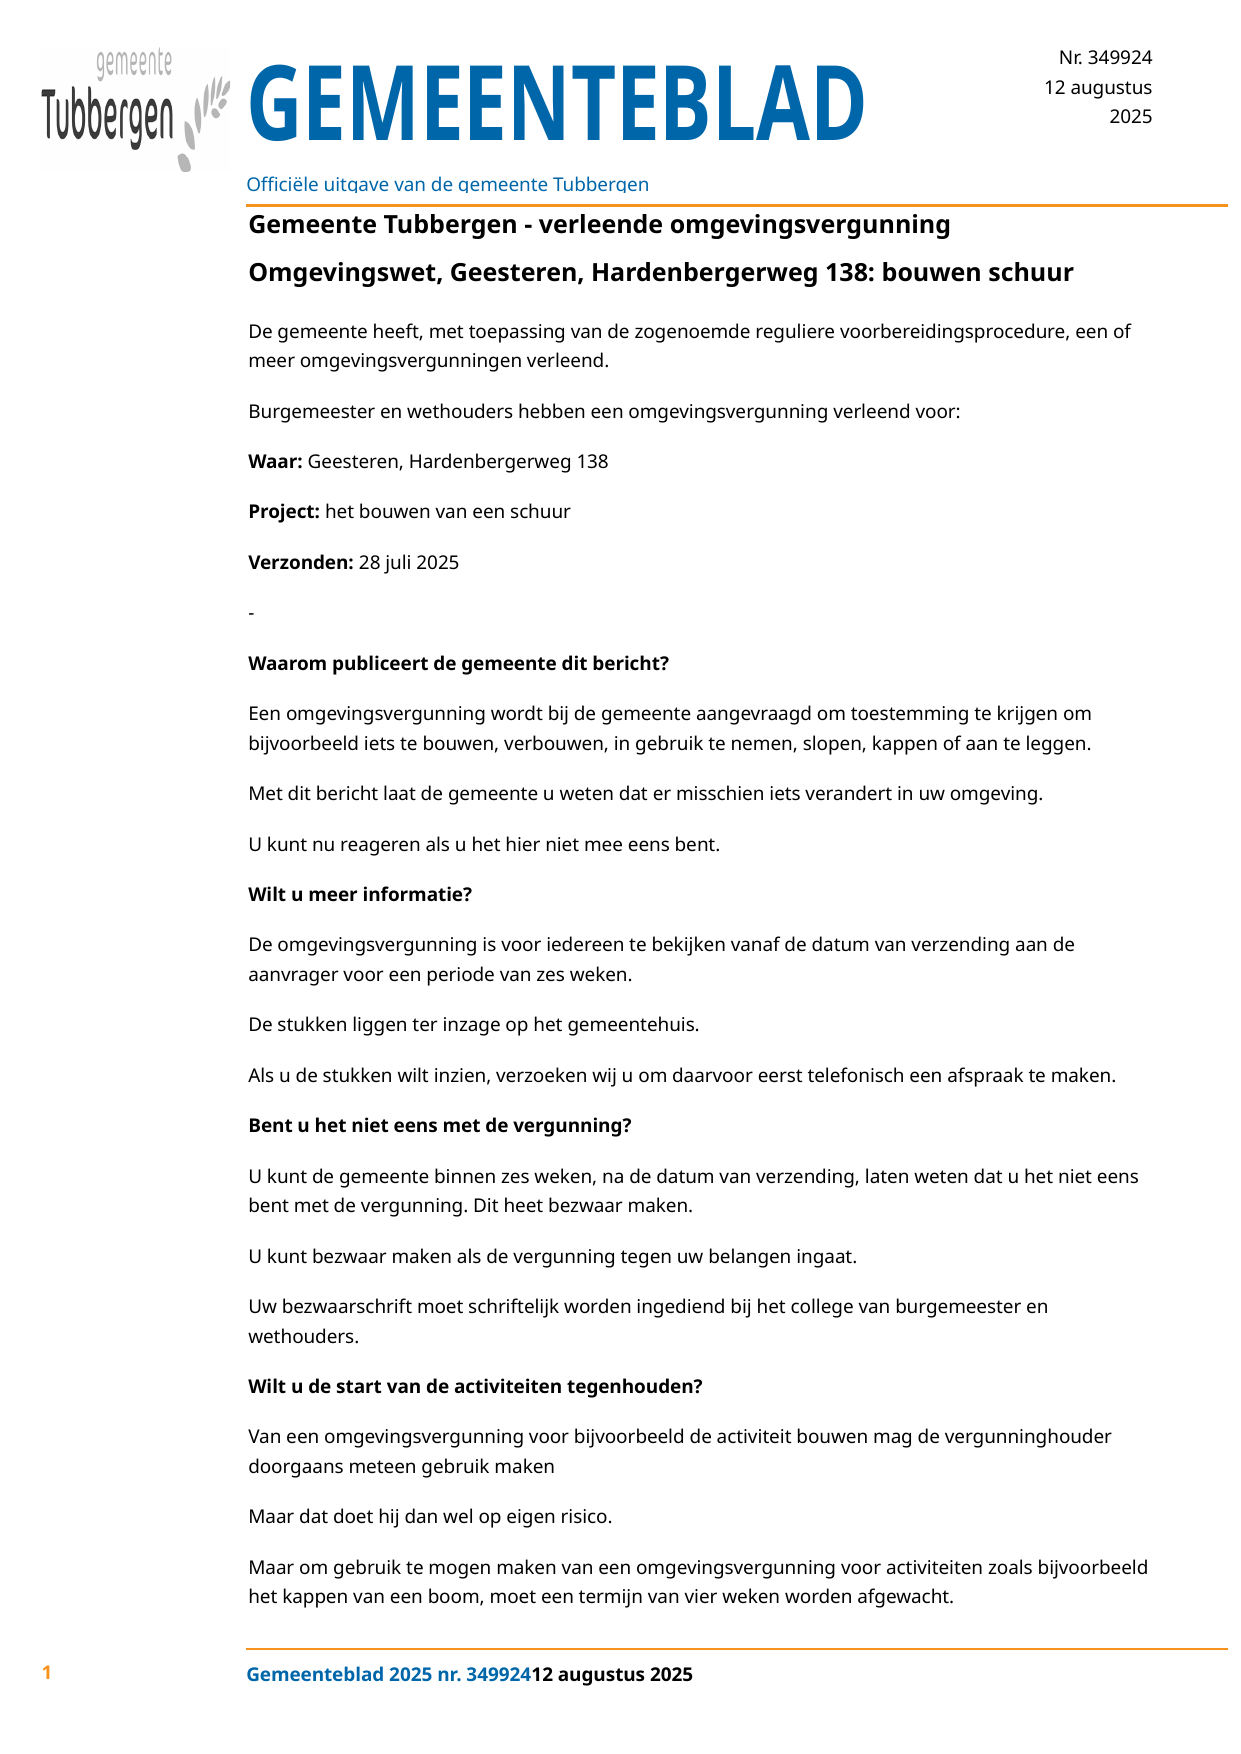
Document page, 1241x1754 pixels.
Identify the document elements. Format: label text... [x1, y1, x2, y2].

text Verzonden: 28 juli 2025 [248, 549, 1152, 575]
text Maar om gebruik te mogen maken van een omgevingsvergunning voor activiteiten zoals bijvoorbeeld het kappen van een boom, moet een termijn van vier weken worden afgewacht. [248, 1554, 1152, 1609]
text Waarom publiceert de gemeente dit bericht? [248, 650, 1152, 676]
picture [41, 47, 231, 172]
text Als u de stukken wilt inzien, verzoeken wij u om daarvoor eerst telefonisch een afspraak te maken. [248, 1062, 1152, 1088]
text Wilt u meer informatie? [248, 881, 1152, 907]
text Een omgevingsvergunning wordt bij de gemeente aangevraagd om toestemming te krijgen om bijvoorbeeld iets te bouwen, verbouwen, in gebruik te nemen, slopen, kappen of aan te leggen. [248, 700, 1152, 756]
text U kunt de gemeente binnen zes weken, na de datum van verzending, laten weten dat u het niet eens bent met de vergunning. Dit heet bezwaar maken. [248, 1163, 1152, 1218]
text Uw bezwaarschrift moet schriftelijk worden ingediend bij het college van burgemeester en wethouders. [248, 1293, 1152, 1349]
text Met dit bericht laat de gemeente u weten dat er misschien iets verandert in uw omgeving. [248, 780, 1152, 806]
text Waar: Geesteren, Hardenbergerweg 138 [248, 448, 1152, 474]
text De gemeente heeft, met toepassing van de zogenoemde reguliere voorbereidingsprocedure, een of meer omgevingsvergunningen verleend. [248, 318, 1152, 373]
text Gemeente Tubbergen - verleende omgevingsvergunning Omgevingswet, Geesteren, Hardenbergerweg 138: bouwen schuur [248, 207, 1152, 288]
text U kunt nu reageren als u het hier niet mee eens bent. [248, 831, 1152, 857]
text Project: het bouwen van een schuur [248, 499, 1152, 524]
text Bent u het niet eens met de vergunning? [248, 1112, 1152, 1138]
text Van een omgevingsvergunning voor bijvoorbeeld de activiteit bouwen mag de vergunninghouder doorgaans meteen gebruik maken [248, 1424, 1152, 1479]
text De omgevingsvergunning is voor iedereen te bekijken vanaf de datum van verzending aan de aanvrager voor een periode van zes weken. [248, 932, 1152, 987]
text De stukken liggen ter inzage op het gemeentehuis. [248, 1012, 1152, 1037]
text U kunt bezwaar maken als de vergunning tegen uw belangen ingaat. [248, 1243, 1152, 1269]
text - [248, 599, 1152, 625]
text Burgemeester en wethouders hebben een omgevingsvergunning verleend voor: [248, 398, 1152, 424]
text Maar dat doet hij dan wel op eigen risico. [248, 1504, 1152, 1529]
text Wilt u de start van de activiteiten tegenhouden? [248, 1373, 1152, 1399]
